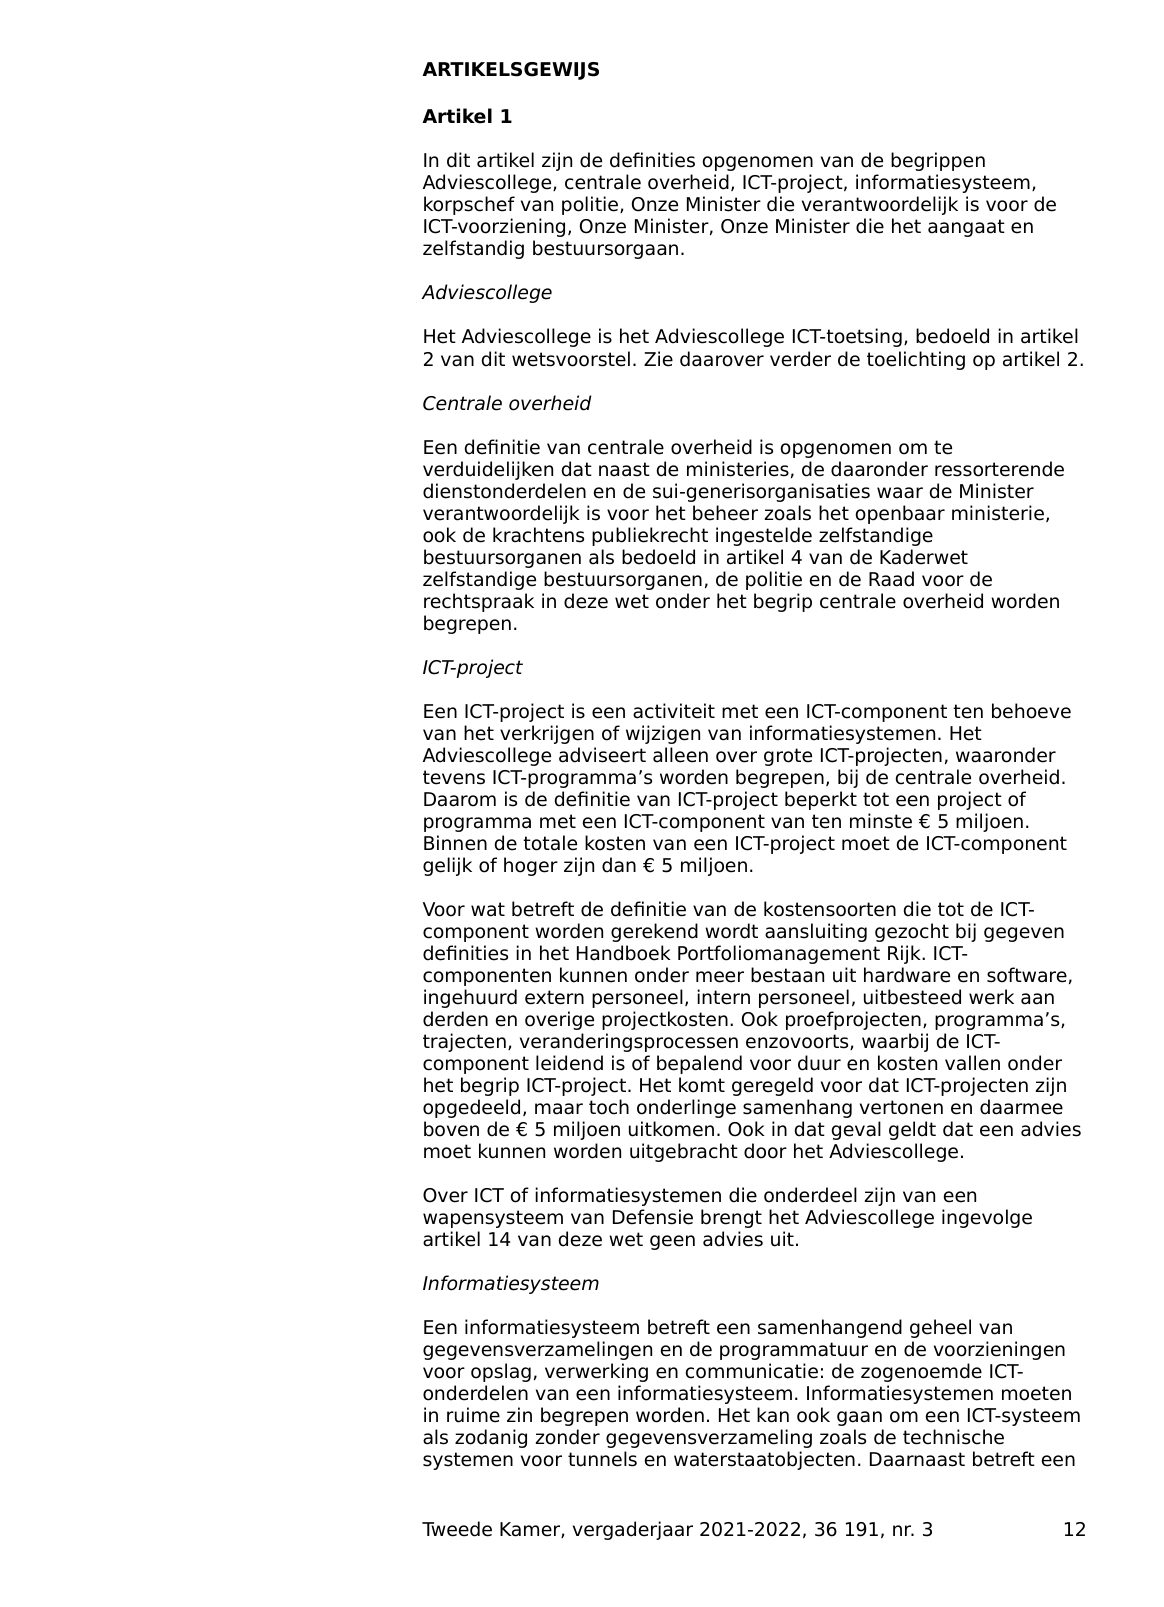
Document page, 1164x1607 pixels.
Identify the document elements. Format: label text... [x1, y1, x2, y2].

text Voor wat betreft de definitie van de kostensoorten die tot de ICT-component worden gerekend wordt aansluiting gezocht bij gegeven definities in het Handboek Portfoliomanagement Rijk. ICT-componenten kunnen onder meer bestaan uit hardware en software, ingehuurd extern personeel, intern personeel, uitbesteed werk aan derden en overige projectkosten. Ook proefprojecten, programma’s, trajecten, veranderingsprocessen enzovoorts, waarbij de ICT-component leidend is of bepalend voor duur en kosten vallen onder het begrip ICT-project. Het komt geregeld voor dat ICT-projecten zijn opgedeeld, maar toch onderlinge samenhang vertonen en daarmee boven de € 5 miljoen uitkomen. Ook in dat geval geldt dat een advies moet kunnen worden uitgebracht door het Adviescollege. [422, 899, 1087, 1163]
text Een informatiesysteem betreft een samenhangend geheel van gegevensverzamelingen en de programmatuur en de voorzieningen voor opslag, verwerking en communicatie: de zogenoemde ICT-onderdelen van een informatiesysteem. Informatiesystemen moeten in ruime zin begrepen worden. Het kan ook gaan om een ICT-systeem als zodanig zonder gegevensverzameling zoals de technische systemen voor tunnels en waterstaatobjecten. Daarnaast betreft een [422, 1317, 1087, 1471]
subtitle Centrale overheid [422, 393, 1087, 414]
text In dit artikel zijn de definities opgenomen van de begrippen Adviescollege, centrale overheid, ICT-project, informatiesysteem, korpschef van politie, Onze Minister die verantwoordelijk is voor de ICT-voorziening, Onze Minister, Onze Minister die het aangaat en zelfstandig bestuursorgaan. [422, 150, 1087, 260]
subtitle Artikel 1 [422, 106, 1087, 128]
text Een definitie van centrale overheid is opgenomen om te verduidelijken dat naast de ministeries, de daaronder ressorterende dienstonderdelen en de sui-generisorganisaties waar de Minister verantwoordelijk is voor het beheer zoals het openbaar ministerie, ook de krachtens publiekrecht ingestelde zelfstandige bestuursorganen als bedoeld in artikel 4 van de Kaderwet zelfstandige bestuursorganen, de politie en de Raad voor de rechtspraak in deze wet onder het begrip centrale overheid worden begrepen. [422, 437, 1087, 634]
subtitle Informatiesysteem [422, 1273, 1087, 1295]
subtitle ARTIKELSGEWIJS [422, 59, 1087, 81]
text Over ICT of informatiesystemen die onderdeel zijn van een wapensysteem van Defensie brengt het Adviescollege ingevolge artikel 14 van deze wet geen advies uit. [422, 1185, 1087, 1251]
text Het Adviescollege is het Adviescollege ICT-toetsing, bedoeld in artikel 2 van dit wetsvoorstel. Zie daarover verder de toelichting op artikel 2. [422, 326, 1087, 370]
text Een ICT-project is een activiteit met een ICT-component ten behoeve van het verkrijgen of wijzigen van informatiesystemen. Het Adviescollege adviseert alleen over grote ICT-projecten, waaronder tevens ICT-programma’s worden begrepen, bij de centrale overheid. Daarom is de definitie van ICT-project beperkt tot een project of programma met een ICT-component van ten minste € 5 miljoen. Binnen de totale kosten van een ICT-project moet de ICT-component gelijk of hoger zijn dan € 5 miljoen. [422, 701, 1087, 877]
subtitle ICT-project [422, 657, 1087, 679]
subtitle Adviescollege [422, 282, 1087, 304]
